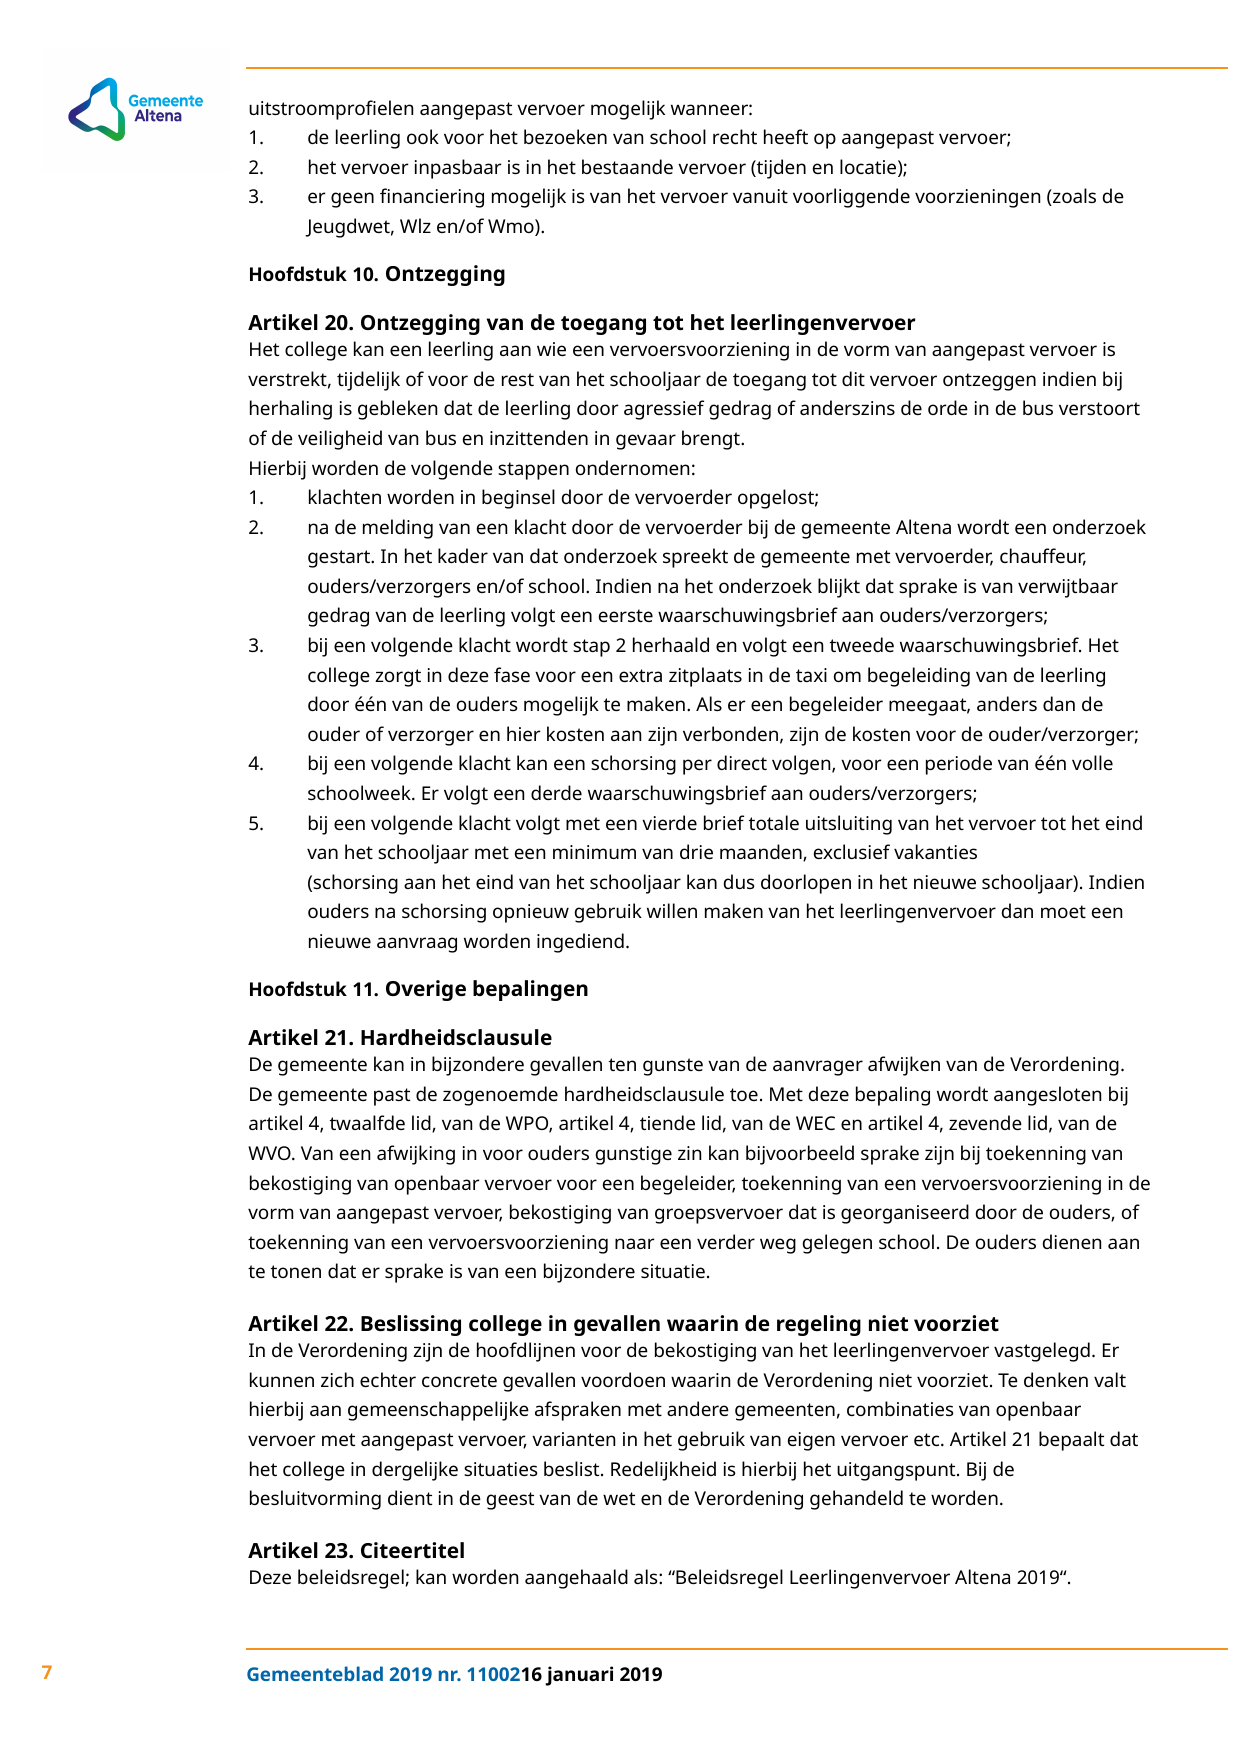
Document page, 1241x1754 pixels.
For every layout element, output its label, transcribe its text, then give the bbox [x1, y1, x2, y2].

list klachten worden in beginsel door de vervoerder opgelost; [248, 484, 1152, 510]
list de leerling ook voor het bezoeken van school recht heeft op aangepast vervoer; [248, 124, 1152, 150]
text uitstroomprofielen aangepast vervoer mogelijk wanneer: [248, 95, 1152, 121]
text Artikel 20. Ontzegging van de toegang tot het leerlingenvervoer [248, 308, 1152, 336]
text Artikel 23. Citeertitel [248, 1536, 1152, 1564]
text Artikel 22. Beslissing college in gevallen waarin de regeling niet voorziet [248, 1309, 1152, 1337]
list (schorsing aan het eind van het schooljaar kan dus doorlopen in het nieuwe schooljaar). Indien ouders na schorsing opnieuw gebruik willen maken van het leerlingenvervoer dan moet een nieuwe aanvraag worden ingediend. [248, 869, 1152, 954]
list na de melding van een klacht door de vervoerder bij de gemeente Altena wordt een onderzoek gestart. In het kader van dat onderzoek spreekt de gemeente met vervoerder, chauffeur, ouders/verzorgers en/of school. Indien na het onderzoek blijkt dat sprake is van verwijtbaar gedrag van de leerling volgt een eerste waarschuwingsbrief aan ouders/verzorgers; [248, 514, 1152, 628]
list bij een volgende klacht volgt met een vierde brief totale uitsluiting van het vervoer tot het eind van het schooljaar met een minimum van drie maanden, exclusief vakanties [248, 810, 1152, 865]
list het vervoer inpasbaar is in het bestaande vervoer (tijden en locatie); [248, 154, 1152, 180]
text Deze beleidsregel; kan worden aangehaald als: “Beleidsregel Leerlingenvervoer Altena 2019“. [248, 1564, 1152, 1590]
text Hoofdstuk 11. Overige bepalingen [248, 974, 1152, 1002]
picture [41, 47, 231, 172]
text Artikel 21. Hardheidsclausule [248, 1023, 1152, 1051]
text Hierbij worden de volgende stappen ondernomen: [248, 455, 1152, 481]
text De gemeente kan in bijzondere gevallen ten gunste van de aanvrager afwijken van de Verordening. De gemeente past de zogenoemde hardheidsclausule toe. Met deze bepaling wordt aangesloten bij artikel 4, twaalfde lid, van de WPO, artikel 4, tiende lid, van de WEC en artikel 4, zevende lid, van de WVO. Van een afwijking in voor ouders gunstige zin kan bijvoorbeeld sprake zijn bij toekenning van bekostiging van openbaar vervoer voor een begeleider, toekenning van een vervoersvoorziening in de vorm van aangepast vervoer, bekostiging van groepsvervoer dat is georganiseerd door de ouders, of toekenning van een vervoersvoorziening naar een verder weg gelegen school. De ouders dienen aan te tonen dat er sprake is van een bijzondere situatie. [248, 1051, 1152, 1284]
list bij een volgende klacht kan een schorsing per direct volgen, voor een periode van één volle schoolweek. Er volgt een derde waarschuwingsbrief aan ouders/verzorgers; [248, 751, 1152, 806]
text Hoofdstuk 10. Ontzegging [248, 259, 1152, 287]
text In de Verordening zijn de hoofdlijnen voor de bekostiging van het leerlingenvervoer vastgelegd. Er kunnen zich echter concrete gevallen voordoen waarin de Verordening niet voorziet. Te denken valt hierbij aan gemeenschappelijke afspraken met andere gemeenten, combinaties van openbaar vervoer met aangepast vervoer, varianten in het gebruik van eigen vervoer etc. Artikel 21 bepaalt dat het college in dergelijke situaties beslist. Redelijkheid is hierbij het uitgangspunt. Bij de besluitvorming dient in de geest van de wet en de Verordening gehandeld te worden. [248, 1337, 1152, 1511]
list bij een volgende klacht wordt stap 2 herhaald en volgt een tweede waarschuwingsbrief. Het college zorgt in deze fase voor een extra zitplaats in de taxi om begeleiding van de leerling door één van de ouders mogelijk te maken. Als er een begeleider meegaat, anders dan de ouder of verzorger en hier kosten aan zijn verbonden, zijn de kosten voor de ouder/verzorger; [248, 632, 1152, 747]
text Het college kan een leerling aan wie een vervoersvoorziening in de vorm van aangepast vervoer is verstrekt, tijdelijk of voor de rest van het schooljaar de toegang tot dit vervoer ontzeggen indien bij herhaling is gebleken dat de leerling door agressief gedrag of anderszins de orde in de bus verstoort of de veiligheid van bus en inzittenden in gevaar brengt. [248, 336, 1152, 451]
list er geen financiering mogelijk is van het vervoer vanuit voorliggende voorzieningen (zoals de Jeugdwet, Wlz en/of Wmo). [248, 183, 1152, 239]
